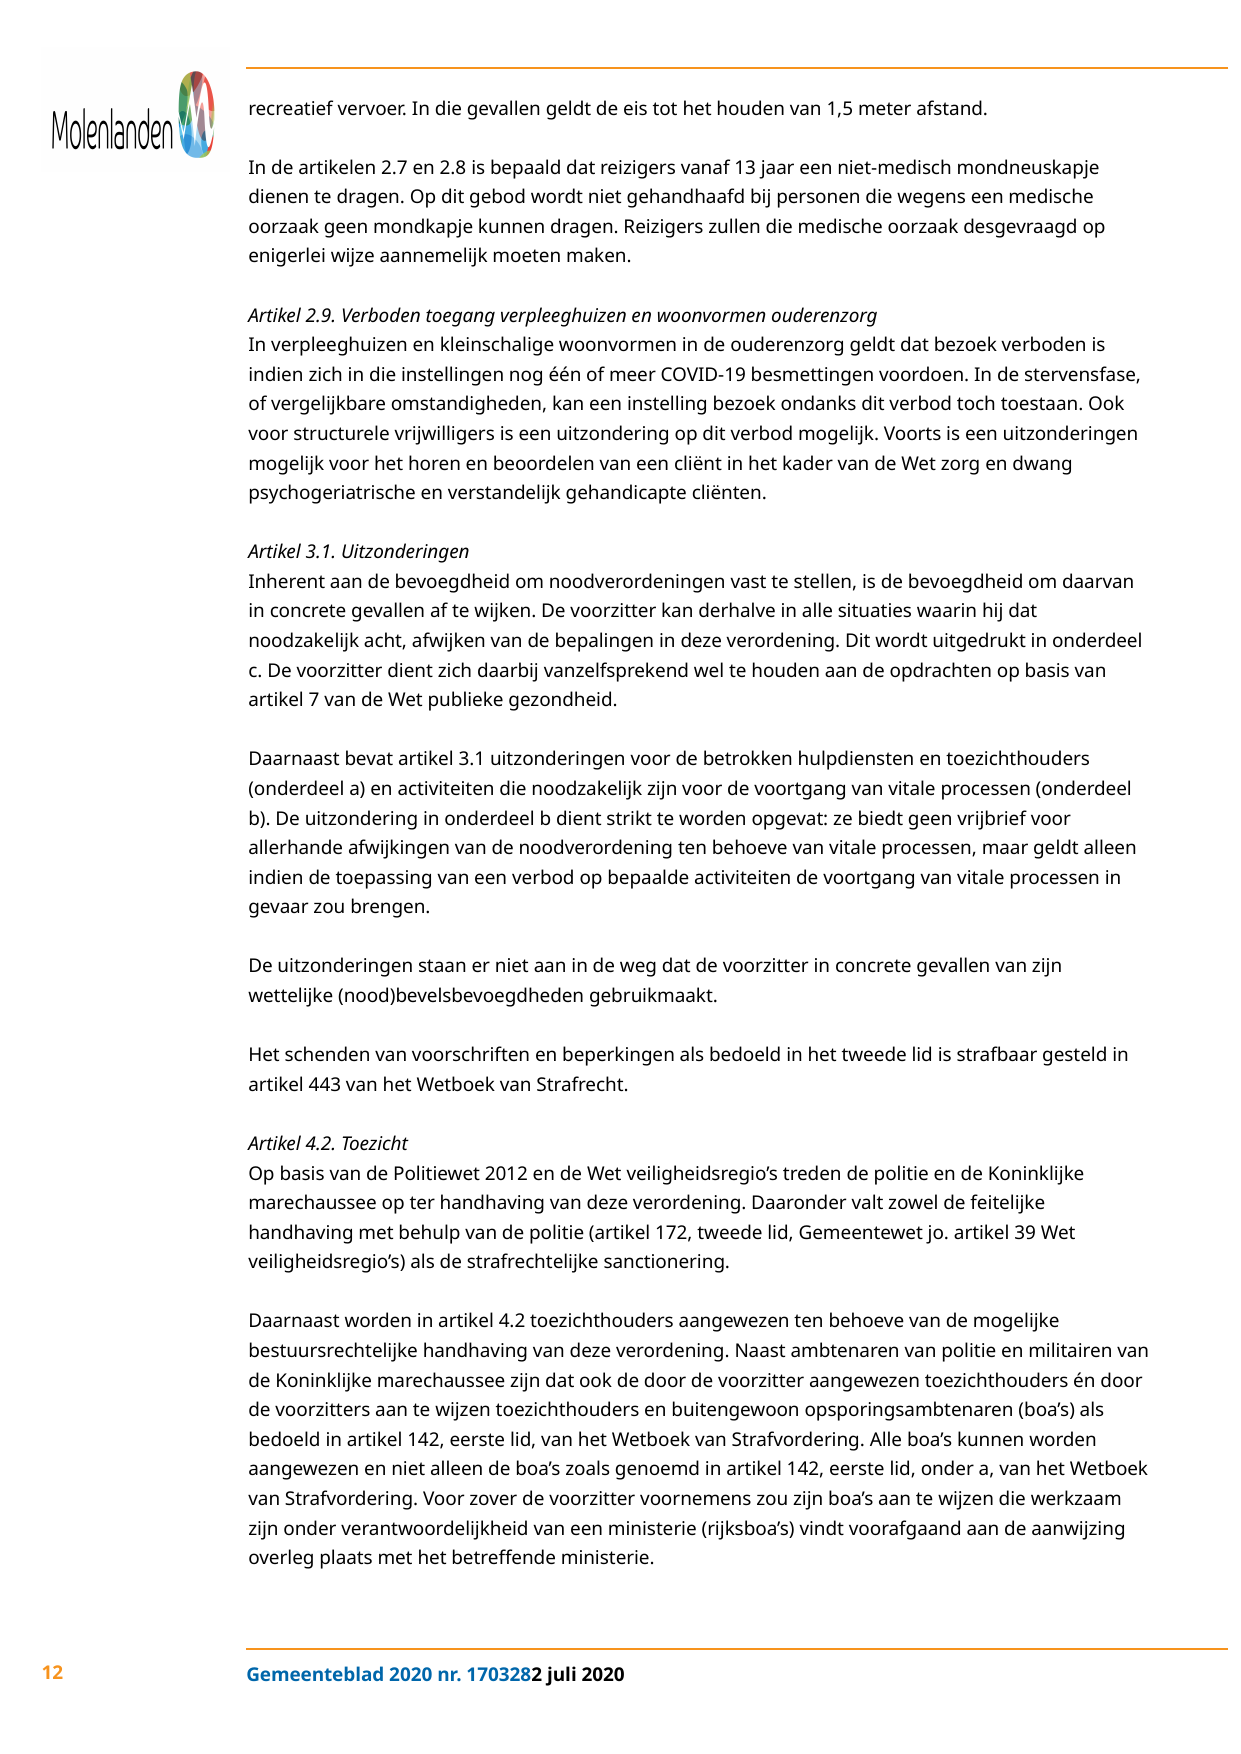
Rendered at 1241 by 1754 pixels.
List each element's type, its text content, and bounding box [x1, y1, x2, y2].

text Artikel 3.1. Uitzonderingen [248, 538, 1152, 564]
text Artikel 4.2. Toezicht [248, 1130, 1152, 1156]
text Inherent aan de bevoegdheid om noodverordeningen vast te stellen, is de bevoegdheid om daarvan in concrete gevallen af te wijken. De voorzitter kan derhalve in alle situaties waarin hij dat noodzakelijk acht, afwijken van de bepalingen in deze verordening. Dit wordt uitgedrukt in onderdeel c. De voorzitter dient zich daarbij vanzelfsprekend wel te houden aan de opdrachten op basis van artikel 7 van de Wet publieke gezondheid. [248, 568, 1152, 712]
text Daarnaast bevat artikel 3.1 uitzonderingen voor de betrokken hulpdiensten en toezichthouders (onderdeel a) en activiteiten die noodzakelijk zijn voor de voortgang van vitale processen (onderdeel b). De uitzondering in onderdeel b dient strikt te worden opgevat: ze biedt geen vrijbrief voor allerhande afwijkingen van de noodverordening ten behoeve van vitale processen, maar geldt alleen indien de toepassing van een verbod op bepaalde activiteiten de voortgang van vitale processen in gevaar zou brengen. [248, 746, 1152, 919]
text In de artikelen 2.7 en 2.8 is bepaald dat reizigers vanaf 13 jaar een niet-medisch mondneuskapje dienen te dragen. Op dit gebod wordt niet gehandhaafd bij personen die wegens een medische oorzaak geen mondkapje kunnen dragen. Reizigers zullen die medische oorzaak desgevraagd op enigerlei wijze aannemelijk moeten maken. [248, 154, 1152, 268]
text Daarnaast worden in artikel 4.2 toezichthouders aangewezen ten behoeve van de mogelijke bestuursrechtelijke handhaving van deze verordening. Naast ambtenaren van politie en militairen van de Koninklijke marechaussee zijn dat ook de door de voorzitter aangewezen toezichthouders én door de voorzitters aan te wijzen toezichthouders en buitengewoon opsporingsambtenaren (boa’s) als bedoeld in artikel 142, eerste lid, van het Wetboek van Strafvordering. Alle boa’s kunnen worden aangewezen en niet alleen de boa’s zoals genoemd in artikel 142, eerste lid, onder a, van het Wetboek van Strafvordering. Voor zover de voorzitter voornemens zou zijn boa’s aan te wijzen die werkzaam zijn onder verantwoordelijkheid van een ministerie (rijksboa’s) vindt voorafgaand aan de aanwijzing overleg plaats met het betreffende ministerie. [248, 1308, 1152, 1570]
text In verpleeghuizen en kleinschalige woonvormen in de ouderenzorg geldt dat bezoek verboden is indien zich in die instellingen nog één of meer COVID-19 besmettingen voordoen. In de stervensfase, of vergelijkbare omstandigheden, kan een instelling bezoek ondanks dit verbod toch toestaan. Ook voor structurele vrijwilligers is een uitzondering op dit verbod mogelijk. Voorts is een uitzonderingen mogelijk voor het horen en beoordelen van een cliënt in het kader van de Wet zorg en dwang psychogeriatrische en verstandelijk gehandicapte cliënten. [248, 331, 1152, 505]
text Op basis van de Politiewet 2012 en de Wet veiligheidsregio’s treden de politie en de Koninklijke marechaussee op ter handhaving van deze verordening. Daaronder valt zowel de feitelijke handhaving met behulp van de politie (artikel 172, tweede lid, Gemeentewet jo. artikel 39 Wet veiligheidsregio’s) als de strafrechtelijke sanctionering. [248, 1160, 1152, 1274]
text Het schenden van voorschriften en beperkingen als bedoeld in het tweede lid is strafbaar gesteld in artikel 443 van het Wetboek van Strafrecht. [248, 1041, 1152, 1097]
text De uitzonderingen staan er niet aan in de weg dat de voorzitter in concrete gevallen van zijn wettelijke (nood)bevelsbevoegdheden gebruikmaakt. [248, 953, 1152, 1008]
picture [41, 47, 231, 172]
text Artikel 2.9. Verboden toegang verpleeghuizen en woonvormen ouderenzorg [248, 302, 1152, 328]
text recreatief vervoer. In die gevallen geldt de eis tot het houden van 1,5 meter afstand. [248, 95, 1152, 121]
